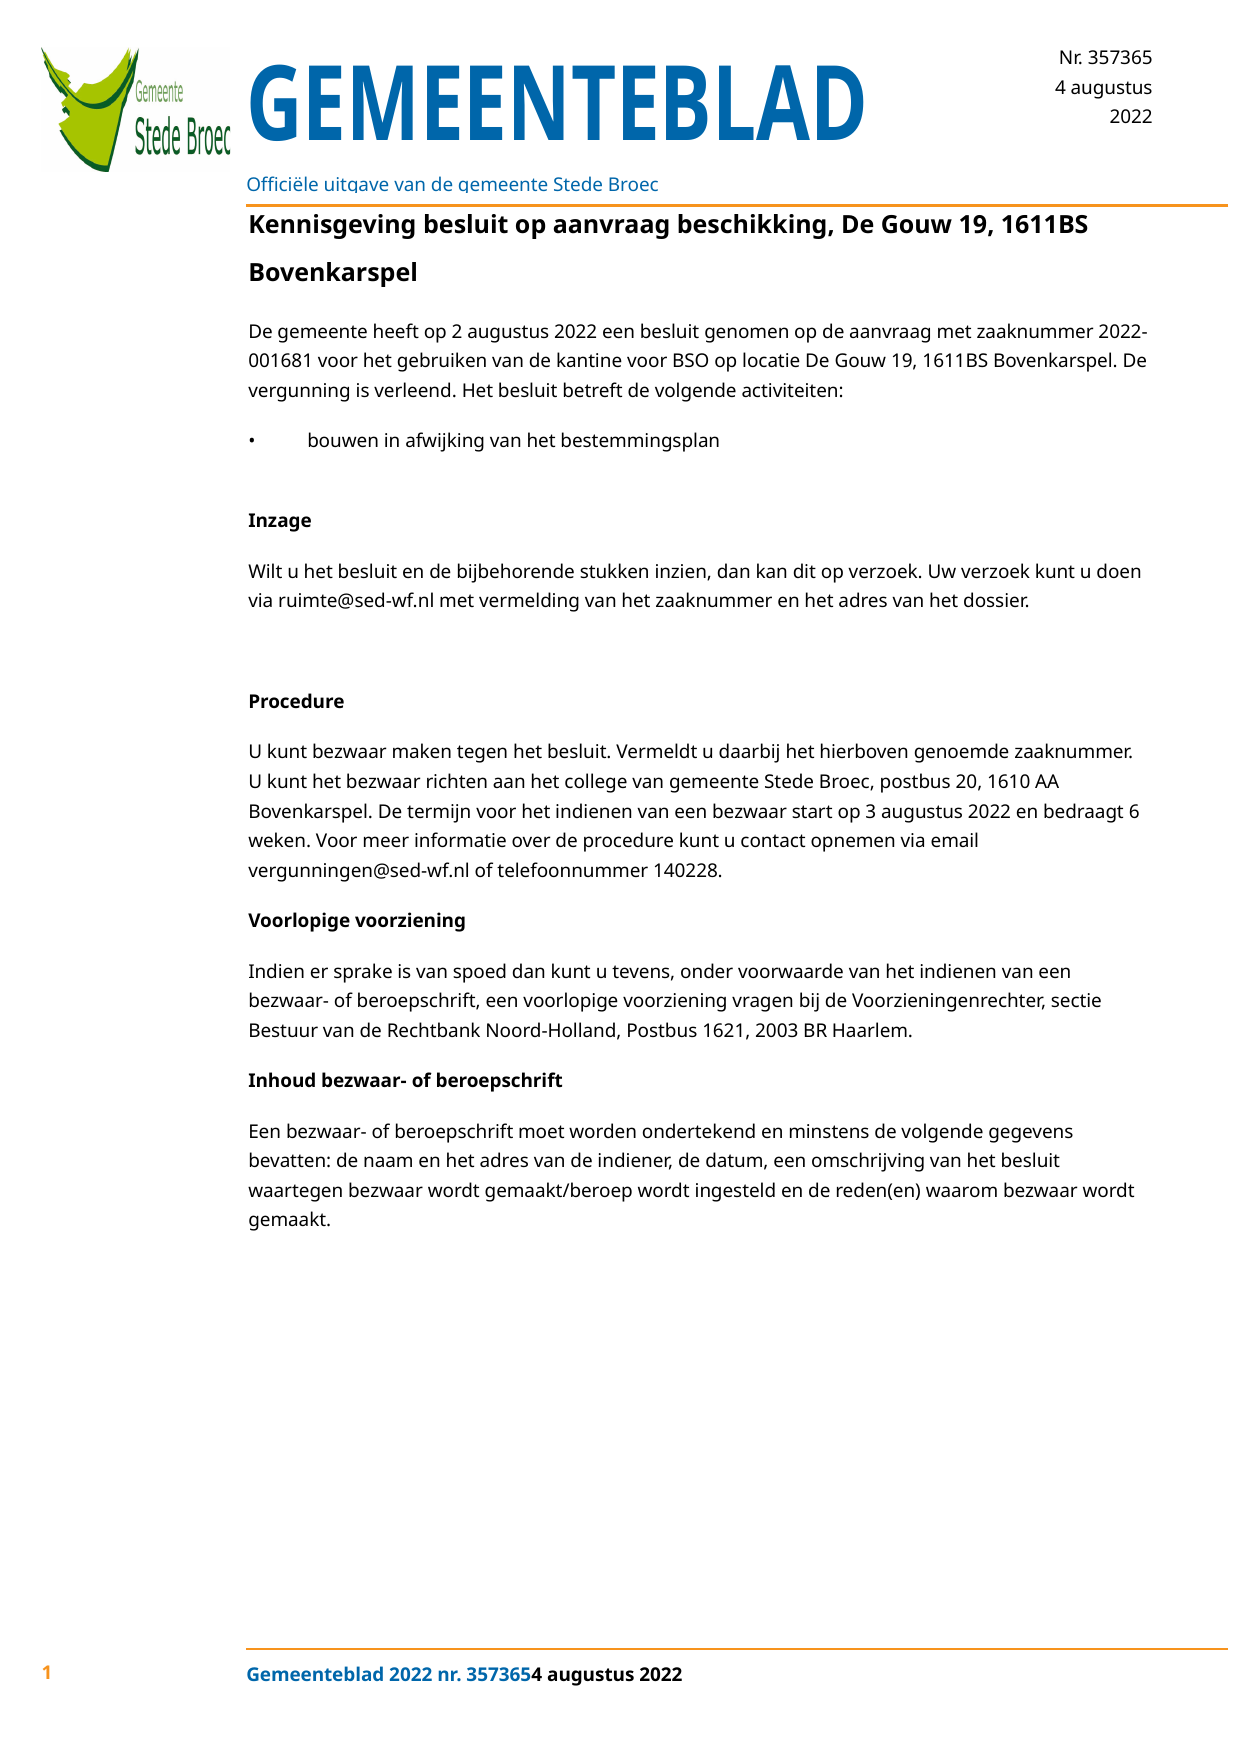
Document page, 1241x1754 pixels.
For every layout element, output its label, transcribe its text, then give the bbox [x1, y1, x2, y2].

text Voorlopige voorziening [248, 907, 1152, 933]
text Indien er sprake is van spoed dan kunt u tevens, onder voorwaarde van het indienen van een bezwaar- of beroepschrift, een voorlopige voorziening vragen bij de Voorzieningenrechter, sectie Bestuur van de Rechtbank Noord-Holland, Postbus 1621, 2003 BR Haarlem. [248, 958, 1152, 1043]
text De gemeente heeft op 2 augustus 2022 een besluit genomen op de aanvraag met zaaknummer 2022-001681 voor het gebruiken van de kantine voor BSO op locatie De Gouw 19, 1611BS Bovenkarspel. De vergunning is verleend. Het besluit betreft de volgende activiteiten: [248, 318, 1152, 403]
list bouwen in afwijking van het bestemmingsplan [248, 427, 1152, 453]
text U kunt bezwaar maken tegen het besluit. Vermeldt u daarbij het hierboven genoemde zaaknummer. U kunt het bezwaar richten aan het college van gemeente Stede Broec, postbus 20, 1610 AA Bovenkarspel. De termijn voor het indienen van een bezwaar start op 3 augustus 2022 en bedraagt 6 weken. Voor meer informatie over de procedure kunt u contact opnemen via email vergunningen@sed-wf.nl of telefoonnummer 140228. [248, 739, 1152, 883]
text Wilt u het besluit en de bijbehorende stukken inzien, dan kan dit op verzoek. Uw verzoek kunt u doen via ruimte@sed-wf.nl met vermelding van het zaaknummer en het adres van het dossier. [248, 558, 1152, 613]
text Inzage [248, 507, 1152, 533]
text Inhoud bezwaar- of beroepschrift [248, 1067, 1152, 1093]
text Kennisgeving besluit op aanvraag beschikking, De Gouw 19, 1611BS Bovenkarspel [248, 207, 1152, 288]
text Een bezwaar- of beroepschrift moet worden ondertekend en minstens de volgende gegevens bevatten: de naam en het adres van de indiener, de datum, een omschrijving van het besluit waartegen bezwaar wordt gemaakt/beroep wordt ingesteld en de reden(en) waarom bezwaar wordt gemaakt. [248, 1118, 1152, 1232]
text Procedure [248, 688, 1152, 714]
picture [41, 47, 231, 172]
